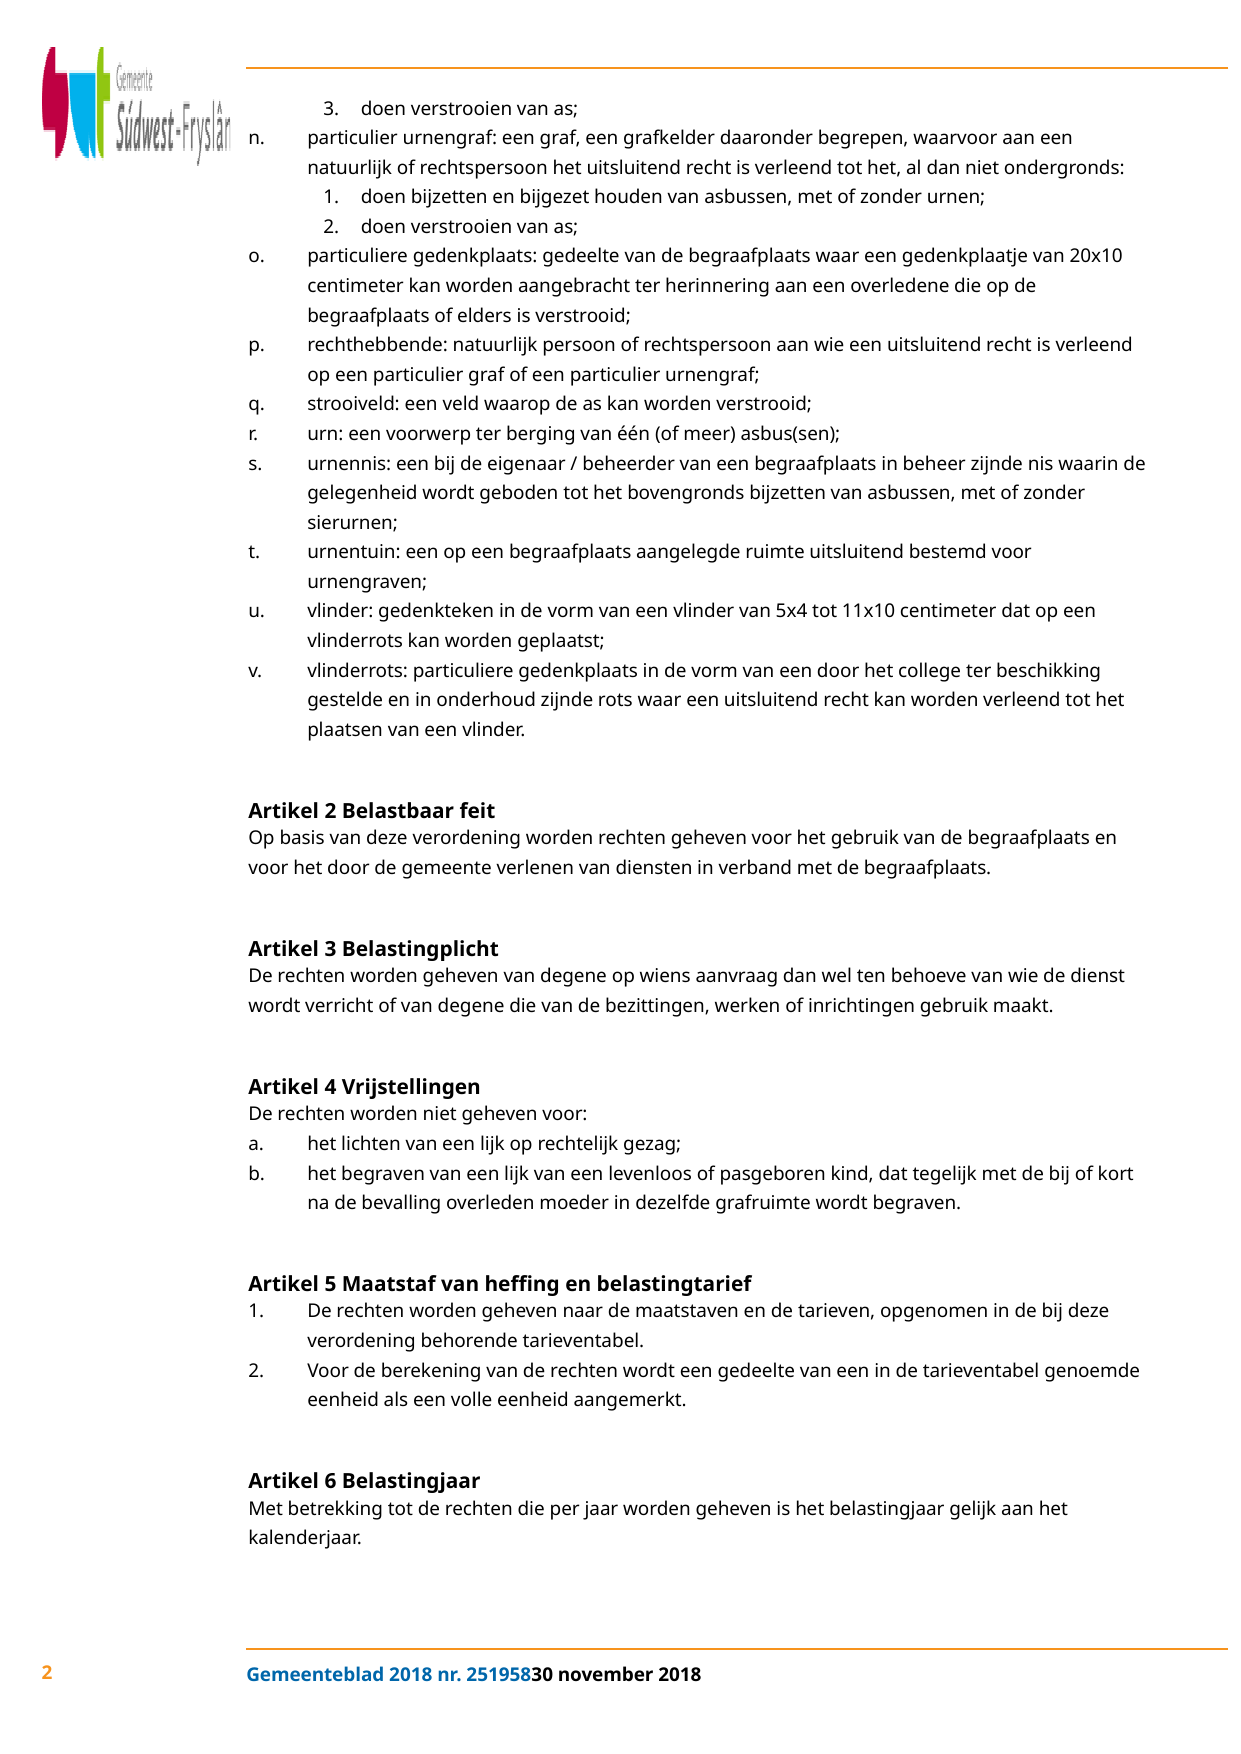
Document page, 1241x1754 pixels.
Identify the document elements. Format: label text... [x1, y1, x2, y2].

list Voor de berekening van de rechten wordt een gedeelte van een in de tarieventabel genoemde eenheid als een volle eenheid aangemerkt. [248, 1357, 1152, 1412]
text Artikel 5 Maatstaf van heffing en belastingtarief [248, 1269, 1152, 1298]
list het lichten van een lijk op rechtelijk gezag; [248, 1130, 1152, 1156]
text Artikel 3 Belastingplicht [248, 934, 1152, 962]
list vlinder: gedenkteken in de vorm van een vlinder van 5x4 tot 11x10 centimeter dat op een vlinderrots kan worden geplaatst; [248, 598, 1152, 653]
text Artikel 6 Belastingjaar [248, 1466, 1152, 1495]
list vlinderrots: particuliere gedenkplaats in de vorm van een door het college ter beschikking gestelde en in onderhoud zijnde rots waar een uitsluitend recht kan worden verleend tot het plaatsen van een vlinder. [248, 657, 1152, 742]
list strooiveld: een veld waarop de as kan worden verstrooid; [248, 391, 1152, 416]
text Artikel 4 Vrijstellingen [248, 1072, 1152, 1101]
list rechthebbende: natuurlijk persoon of rechtspersoon aan wie een uitsluitend recht is verleend op een particulier graf of een particulier urnengraf; [248, 331, 1152, 387]
list het begraven van een lijk van een levenloos of pasgeboren kind, dat tegelijk met de bij of kort na de bevalling overleden moeder in dezelfde grafruimte wordt begraven. [248, 1160, 1152, 1215]
list urnennis: een bij de eigenaar / beheerder van een begraafplaats in beheer zijnde nis waarin de gelegenheid wordt geboden tot het bovengronds bijzetten van asbussen, met of zonder sierurnen; [248, 450, 1152, 535]
list urn: een voorwerp ter berging van één (of meer) asbus(sen); [248, 420, 1152, 446]
text Artikel 2 Belastbaar feit [248, 796, 1152, 824]
text De rechten worden geheven van degene op wiens aanvraag dan wel ten behoeve van wie de dienst wordt verricht of van degene die van de bezittingen, werken of inrichtingen gebruik maakt. [248, 962, 1152, 1018]
list particulier urnengraf: een graf, een grafkelder daaronder begrepen, waarvoor aan een natuurlijk of rechtspersoon het uitsluitend recht is verleend tot het, al dan niet ondergronds: [248, 124, 1152, 180]
list De rechten worden geheven naar de maatstaven en de tarieven, opgenomen in de bij deze verordening behorende tarieventabel. [248, 1298, 1152, 1353]
text Op basis van deze verordening worden rechten geheven voor het gebruik van de begraafplaats en voor het door de gemeente verlenen van diensten in verband met de begraafplaats. [248, 824, 1152, 880]
list particuliere gedenkplaats: gedeelte van de begraafplaats waar een gedenkplaatje van 20x10 centimeter kan worden aangebracht ter herinnering aan een overledene die op de begraafplaats of elders is verstrooid; [248, 243, 1152, 328]
picture [41, 47, 231, 172]
text Met betrekking tot de rechten die per jaar worden geheven is het belastingjaar gelijk aan het kalenderjaar. [248, 1495, 1152, 1550]
text De rechten worden niet geheven voor: [248, 1101, 1152, 1126]
list doen verstrooien van as; [323, 95, 1152, 121]
list doen verstrooien van as; [323, 213, 1152, 239]
list urnentuin: een op een begraafplaats aangelegde ruimte uitsluitend bestemd voor urnengraven; [248, 538, 1152, 594]
list doen bijzetten en bijgezet houden van asbussen, met of zonder urnen; [323, 183, 1152, 209]
